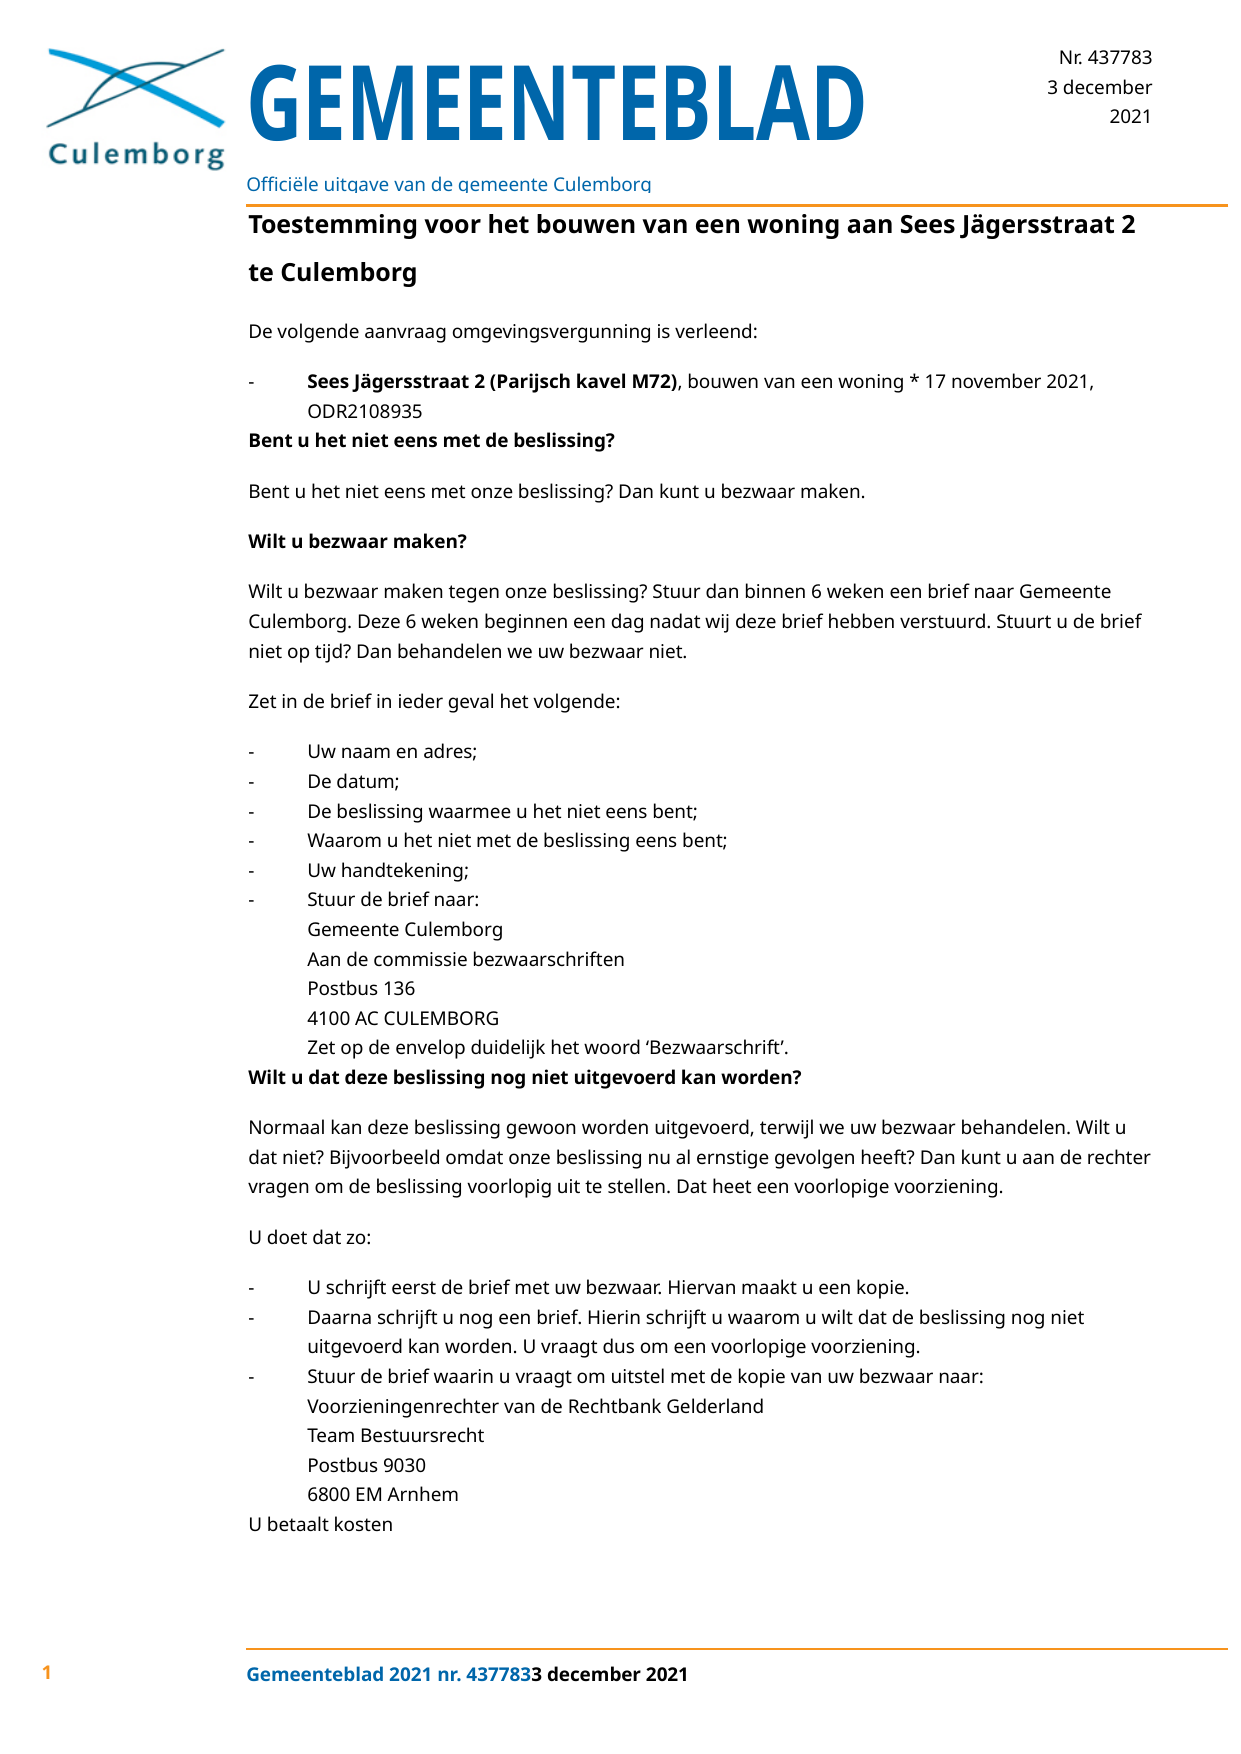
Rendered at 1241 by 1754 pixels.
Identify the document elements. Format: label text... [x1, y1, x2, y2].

list De beslissing waarmee u het niet eens bent; [248, 798, 1152, 824]
text U doet dat zo: [248, 1224, 1152, 1250]
text Bent u het niet eens met de beslissing? [248, 427, 1152, 453]
list U schrijft eerst de brief met uw bezwaar. Hiervan maakt u een kopie. [248, 1274, 1152, 1300]
text De volgende aanvraag omgevingsvergunning is verleend: [248, 318, 1152, 344]
list Voorzieningenrechter van de Rechtbank Gelderland [248, 1393, 1152, 1419]
list Team Bestuursrecht [248, 1422, 1152, 1448]
list Stuur de brief waarin u vraagt om uitstel met de kopie van uw bezwaar naar: [248, 1363, 1152, 1389]
list Stuur de brief naar: [248, 887, 1152, 912]
list Postbus 136 [248, 975, 1152, 1001]
list Postbus 9030 [248, 1452, 1152, 1478]
text Wilt u bezwaar maken tegen onze beslissing? Stuur dan binnen 6 weken een brief naar Gemeente Culemborg. Deze 6 weken beginnen een dag nadat wij deze brief hebben verstuurd. Stuurt u de brief niet op tijd? Dan behandelen we uw bezwaar niet. [248, 579, 1152, 664]
picture [41, 47, 231, 172]
text Bent u het niet eens met onze beslissing? Dan kunt u bezwaar maken. [248, 478, 1152, 504]
text Wilt u bezwaar maken? [248, 528, 1152, 554]
list Waarom u het niet met de beslissing eens bent; [248, 827, 1152, 853]
text Toestemming voor het bouwen van een woning aan Sees Jägersstraat 2 te Culemborg [248, 207, 1152, 288]
list De datum; [248, 768, 1152, 794]
list Aan de commissie bezwaarschriften [248, 946, 1152, 972]
list Gemeente Culemborg [248, 916, 1152, 942]
list Zet op de envelop duidelijk het woord ‘Bezwaarschrift’. [248, 1034, 1152, 1060]
text U betaalt kosten [248, 1511, 1152, 1537]
text Wilt u dat deze beslissing nog niet uitgevoerd kan worden? [248, 1064, 1152, 1090]
list Uw handtekening; [248, 857, 1152, 883]
text Zet in de brief in ieder geval het volgende: [248, 688, 1152, 714]
list 6800 EM Arnhem [248, 1482, 1152, 1507]
list Daarna schrijft u nog een brief. Hierin schrijft u waarom u wilt dat de beslissing nog niet uitgevoerd kan worden. U vraagt dus om een voorlopige voorziening. [248, 1304, 1152, 1359]
list Sees Jägersstraat 2 (Parijsch kavel M72), bouwen van een woning * 17 november 2021, ODR2108935 [248, 368, 1152, 424]
list Uw naam en adres; [248, 739, 1152, 764]
text Normaal kan deze beslissing gewoon worden uitgevoerd, terwijl we uw bezwaar behandelen. Wilt u dat niet? Bijvoorbeeld omdat onze beslissing nu al ernstige gevolgen heeft? Dan kunt u aan de rechter vragen om de beslissing voorlopig uit te stellen. Dat heet een voorlopige voorziening. [248, 1114, 1152, 1199]
list 4100 AC CULEMBORG [248, 1005, 1152, 1031]
